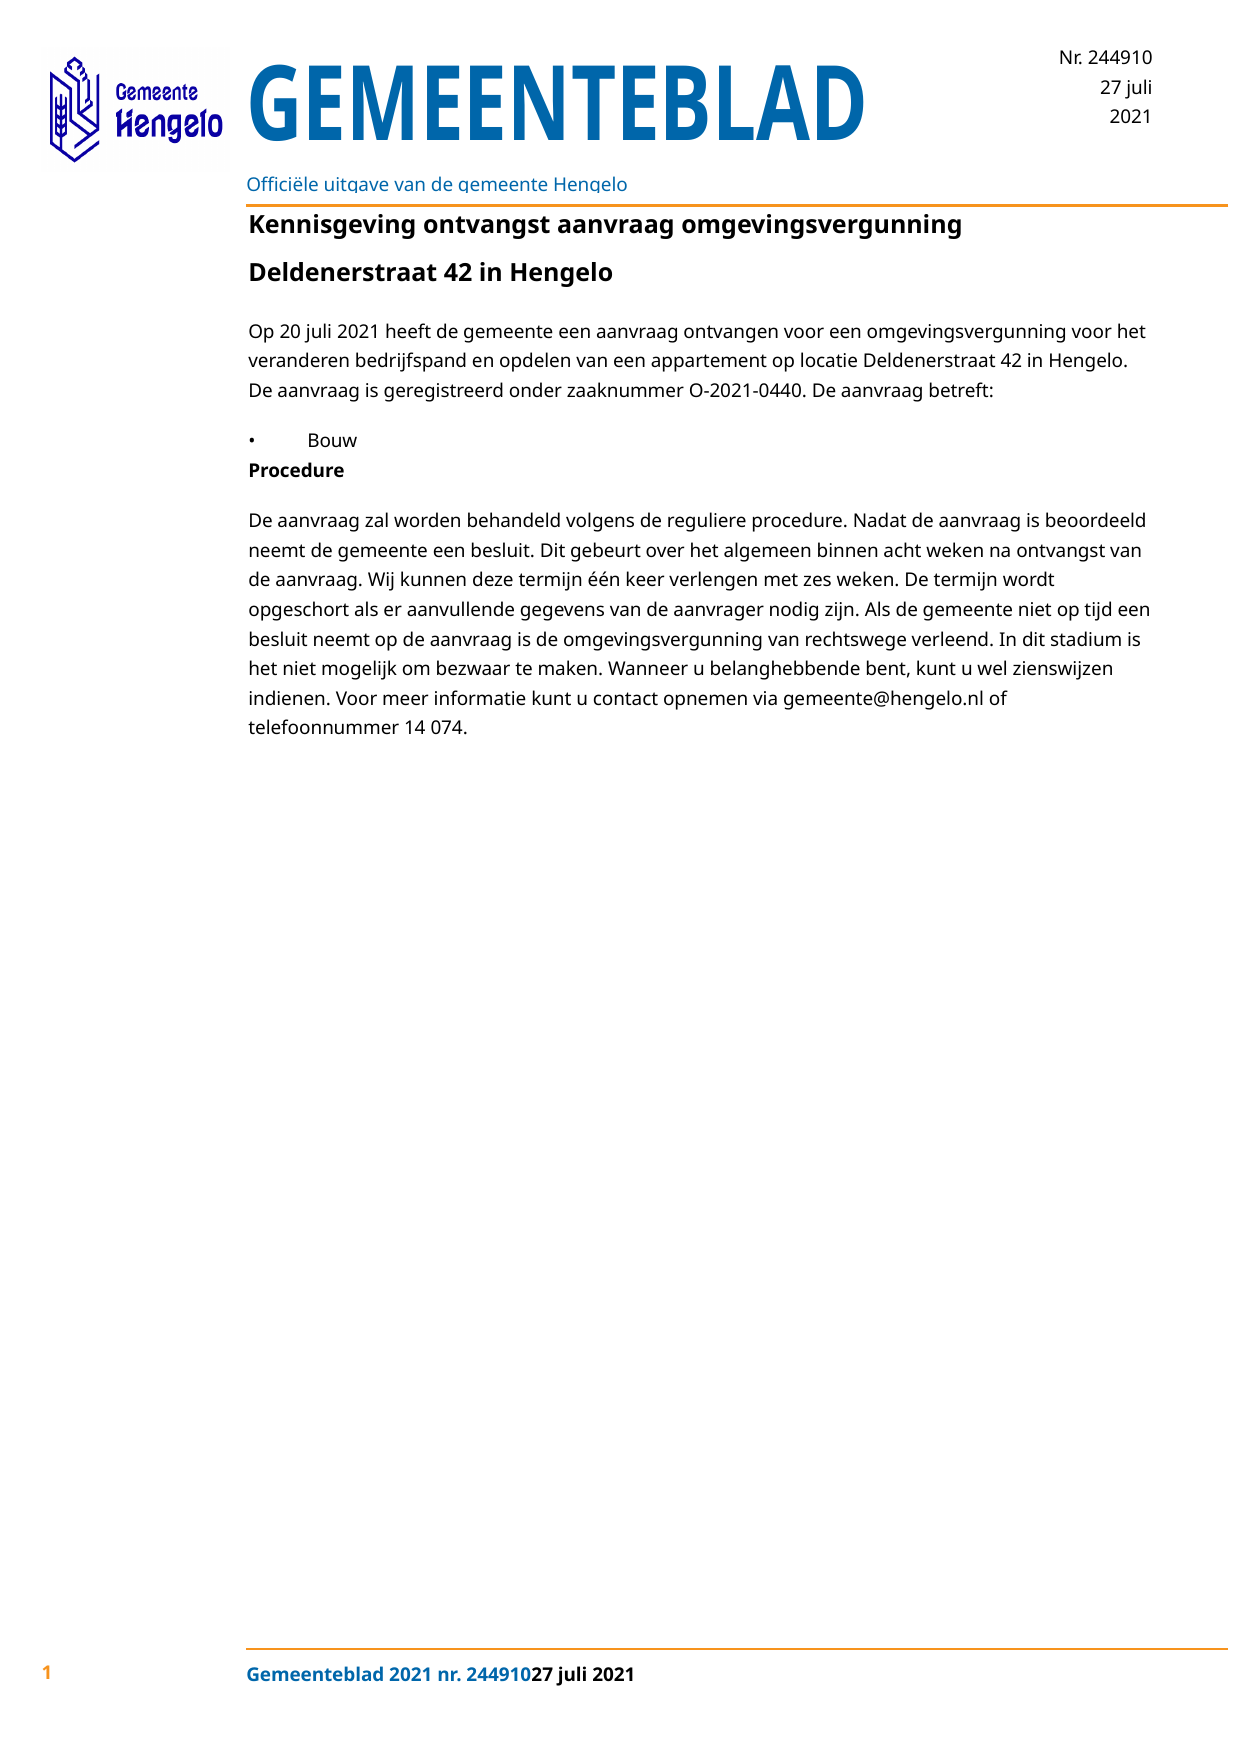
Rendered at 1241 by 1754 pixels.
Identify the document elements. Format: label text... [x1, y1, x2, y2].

text De aanvraag zal worden behandeld volgens de reguliere procedure. Nadat de aanvraag is beoordeeld neemt de gemeente een besluit. Dit gebeurt over het algemeen binnen acht weken na ontvangst van de aanvraag. Wij kunnen deze termijn één keer verlengen met zes weken. De termijn wordt opgeschort als er aanvullende gegevens van de aanvrager nodig zijn. Als de gemeente niet op tijd een besluit neemt op de aanvraag is de omgevingsvergunning van rechtswege verleend. In dit stadium is het niet mogelijk om bezwaar te maken. Wanneer u belanghebbende bent, kunt u wel zienswijzen indienen. Voor meer informatie kunt u contact opnemen via gemeente@hengelo.nl of telefoonnummer 14 074. [248, 507, 1152, 740]
text Kennisgeving ontvangst aanvraag omgevingsvergunning Deldenerstraat 42 in Hengelo [248, 207, 1152, 288]
picture [41, 47, 231, 172]
text Op 20 juli 2021 heeft de gemeente een aanvraag ontvangen voor een omgevingsvergunning voor het veranderen bedrijfspand en opdelen van een appartement op locatie Deldenerstraat 42 in Hengelo. De aanvraag is geregistreerd onder zaaknummer O-2021-0440. De aanvraag betreft: [248, 318, 1152, 403]
text Procedure [248, 457, 1152, 483]
list Bouw [248, 427, 1152, 453]
